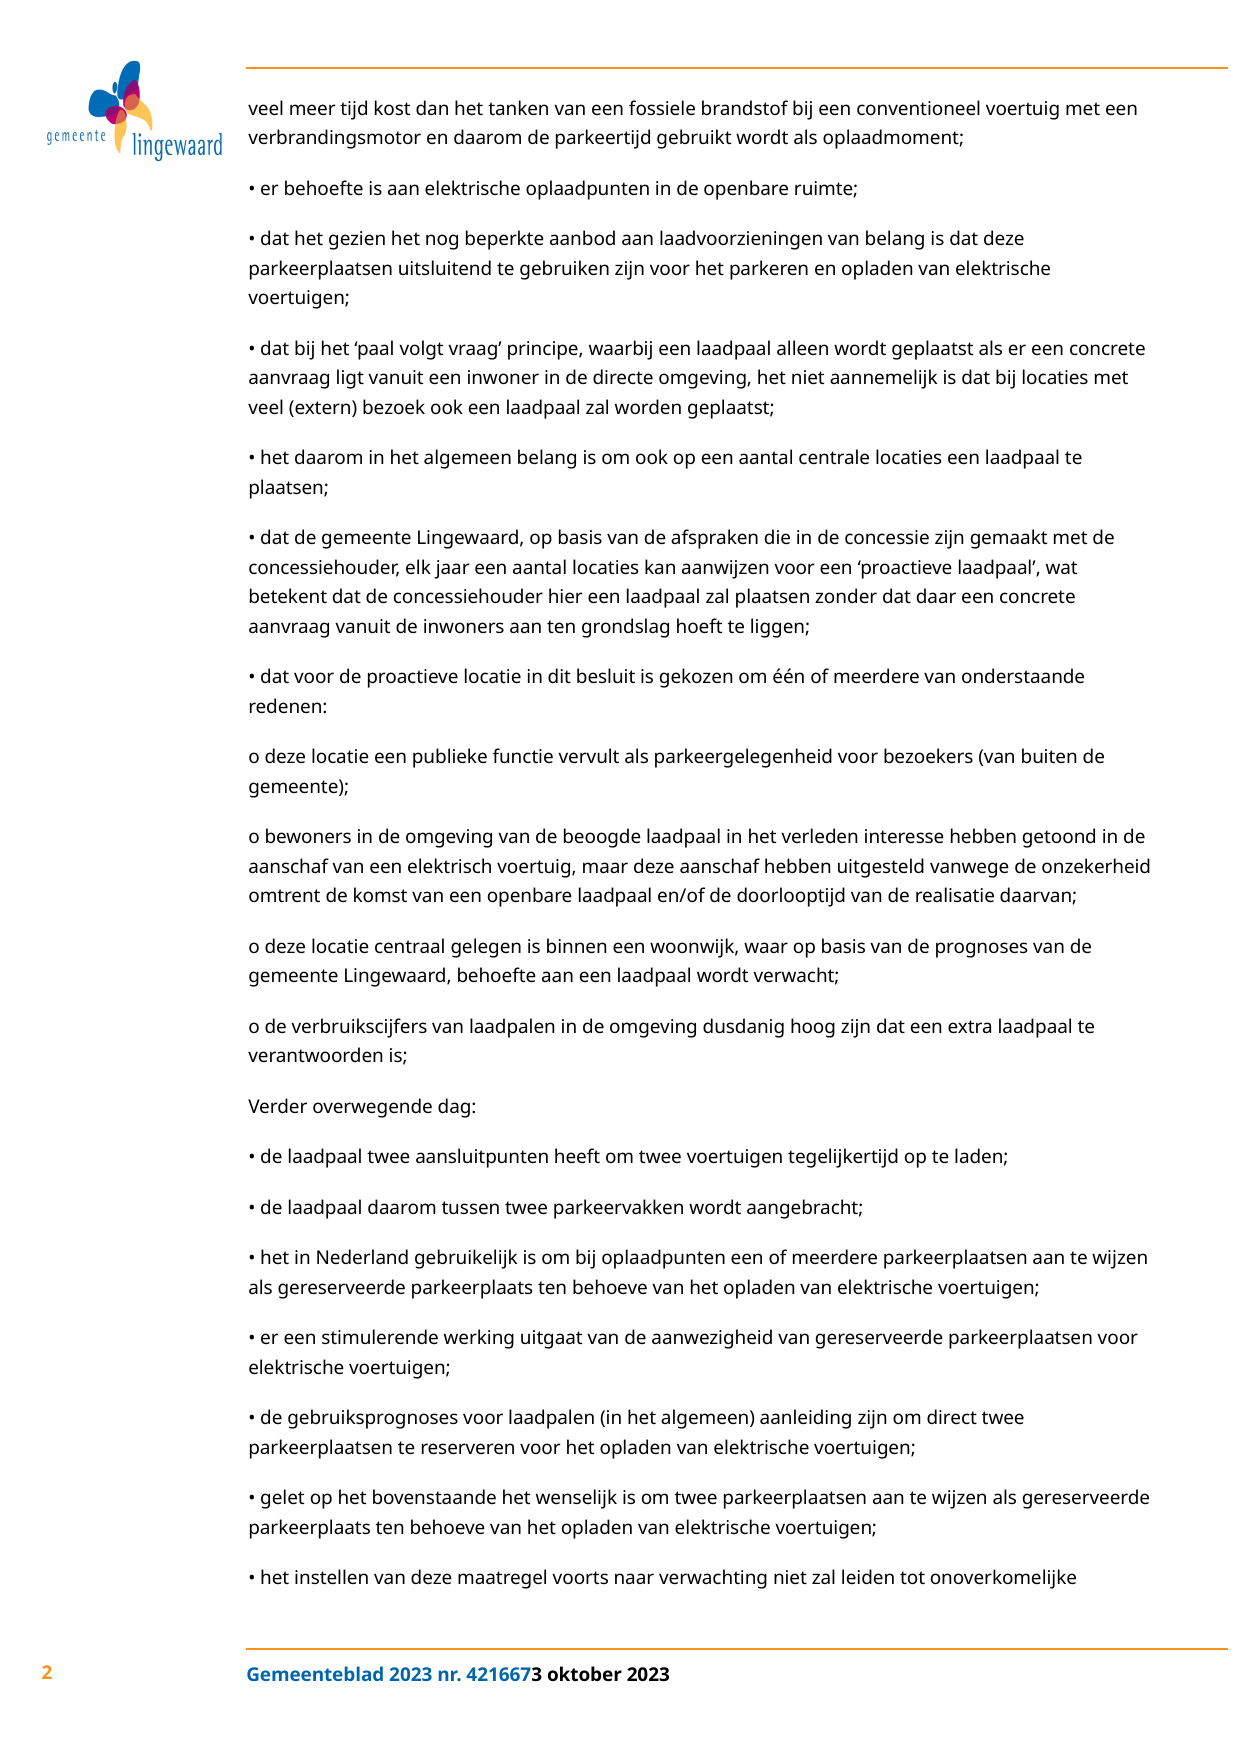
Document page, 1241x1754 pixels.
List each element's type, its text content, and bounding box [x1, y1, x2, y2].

text o de verbruikscijfers van laadpalen in de omgeving dusdanig hoog zijn dat een extra laadpaal te verantwoorden is; [248, 1013, 1152, 1068]
text • het in Nederland gebruikelijk is om bij oplaadpunten een of meerdere parkeerplaatsen aan te wijzen als gereserveerde parkeerplaats ten behoeve van het opladen van elektrische voertuigen; [248, 1244, 1152, 1300]
text • er een stimulerende werking uitgaat van de aanwezigheid van gereserveerde parkeerplaatsen voor elektrische voertuigen; [248, 1324, 1152, 1380]
text • dat het gezien het nog beperkte aanbod aan laadvoorzieningen van belang is dat deze parkeerplaatsen uitsluitend te gebruiken zijn voor het parkeren en opladen van elektrische voertuigen; [248, 225, 1152, 310]
text • de laadpaal twee aansluitpunten heeft om twee voertuigen tegelijkertijd op te laden; [248, 1143, 1152, 1169]
text o deze locatie centraal gelegen is binnen een woonwijk, waar op basis van de prognoses van de gemeente Lingewaard, behoefte aan een laadpaal wordt verwacht; [248, 933, 1152, 988]
text • er behoefte is aan elektrische oplaadpunten in de openbare ruimte; [248, 175, 1152, 201]
text o bewoners in de omgeving van de beoogde laadpaal in het verleden interesse hebben getoond in de aanschaf van een elektrisch voertuig, maar deze aanschaf hebben uitgesteld vanwege de onzekerheid omtrent de komst van een openbare laadpaal en/of de doorlooptijd van de realisatie daarvan; [248, 823, 1152, 908]
text veel meer tijd kost dan het tanken van een fossiele brandstof bij een conventioneel voertuig met een verbrandingsmotor en daarom de parkeertijd gebruikt wordt als oplaadmoment; [248, 95, 1152, 150]
text • dat voor de proactieve locatie in dit besluit is gekozen om één of meerdere van onderstaande redenen: [248, 663, 1152, 719]
text • het daarom in het algemeen belang is om ook op een aantal centrale locaties een laadpaal te plaatsen; [248, 444, 1152, 500]
text • gelet op het bovenstaande het wenselijk is om twee parkeerplaatsen aan te wijzen als gereserveerde parkeerplaats ten behoeve van het opladen van elektrische voertuigen; [248, 1484, 1152, 1540]
text • dat bij het ‘paal volgt vraag’ principe, waarbij een laadpaal alleen wordt geplaatst als er een concrete aanvraag ligt vanuit een inwoner in de directe omgeving, het niet aannemelijk is dat bij locaties met veel (extern) bezoek ook een laadpaal zal worden geplaatst; [248, 335, 1152, 420]
text • het instellen van deze maatregel voorts naar verwachting niet zal leiden tot onoverkomelijke [248, 1564, 1152, 1590]
picture [41, 47, 231, 172]
text • de laadpaal daarom tussen twee parkeervakken wordt aangebracht; [248, 1194, 1152, 1220]
text • de gebruiksprognoses voor laadpalen (in het algemeen) aanleiding zijn om direct twee parkeerplaatsen te reserveren voor het opladen van elektrische voertuigen; [248, 1404, 1152, 1460]
text Verder overwegende dag: [248, 1093, 1152, 1119]
text • dat de gemeente Lingewaard, op basis van de afspraken die in de concessie zijn gemaakt met de concessiehouder, elk jaar een aantal locaties kan aanwijzen voor een ‘proactieve laadpaal’, wat betekent dat de concessiehouder hier een laadpaal zal plaatsen zonder dat daar een concrete aanvraag vanuit de inwoners aan ten grondslag hoeft te liggen; [248, 524, 1152, 639]
text o deze locatie een publieke functie vervult als parkeergelegenheid voor bezoekers (van buiten de gemeente); [248, 743, 1152, 799]
